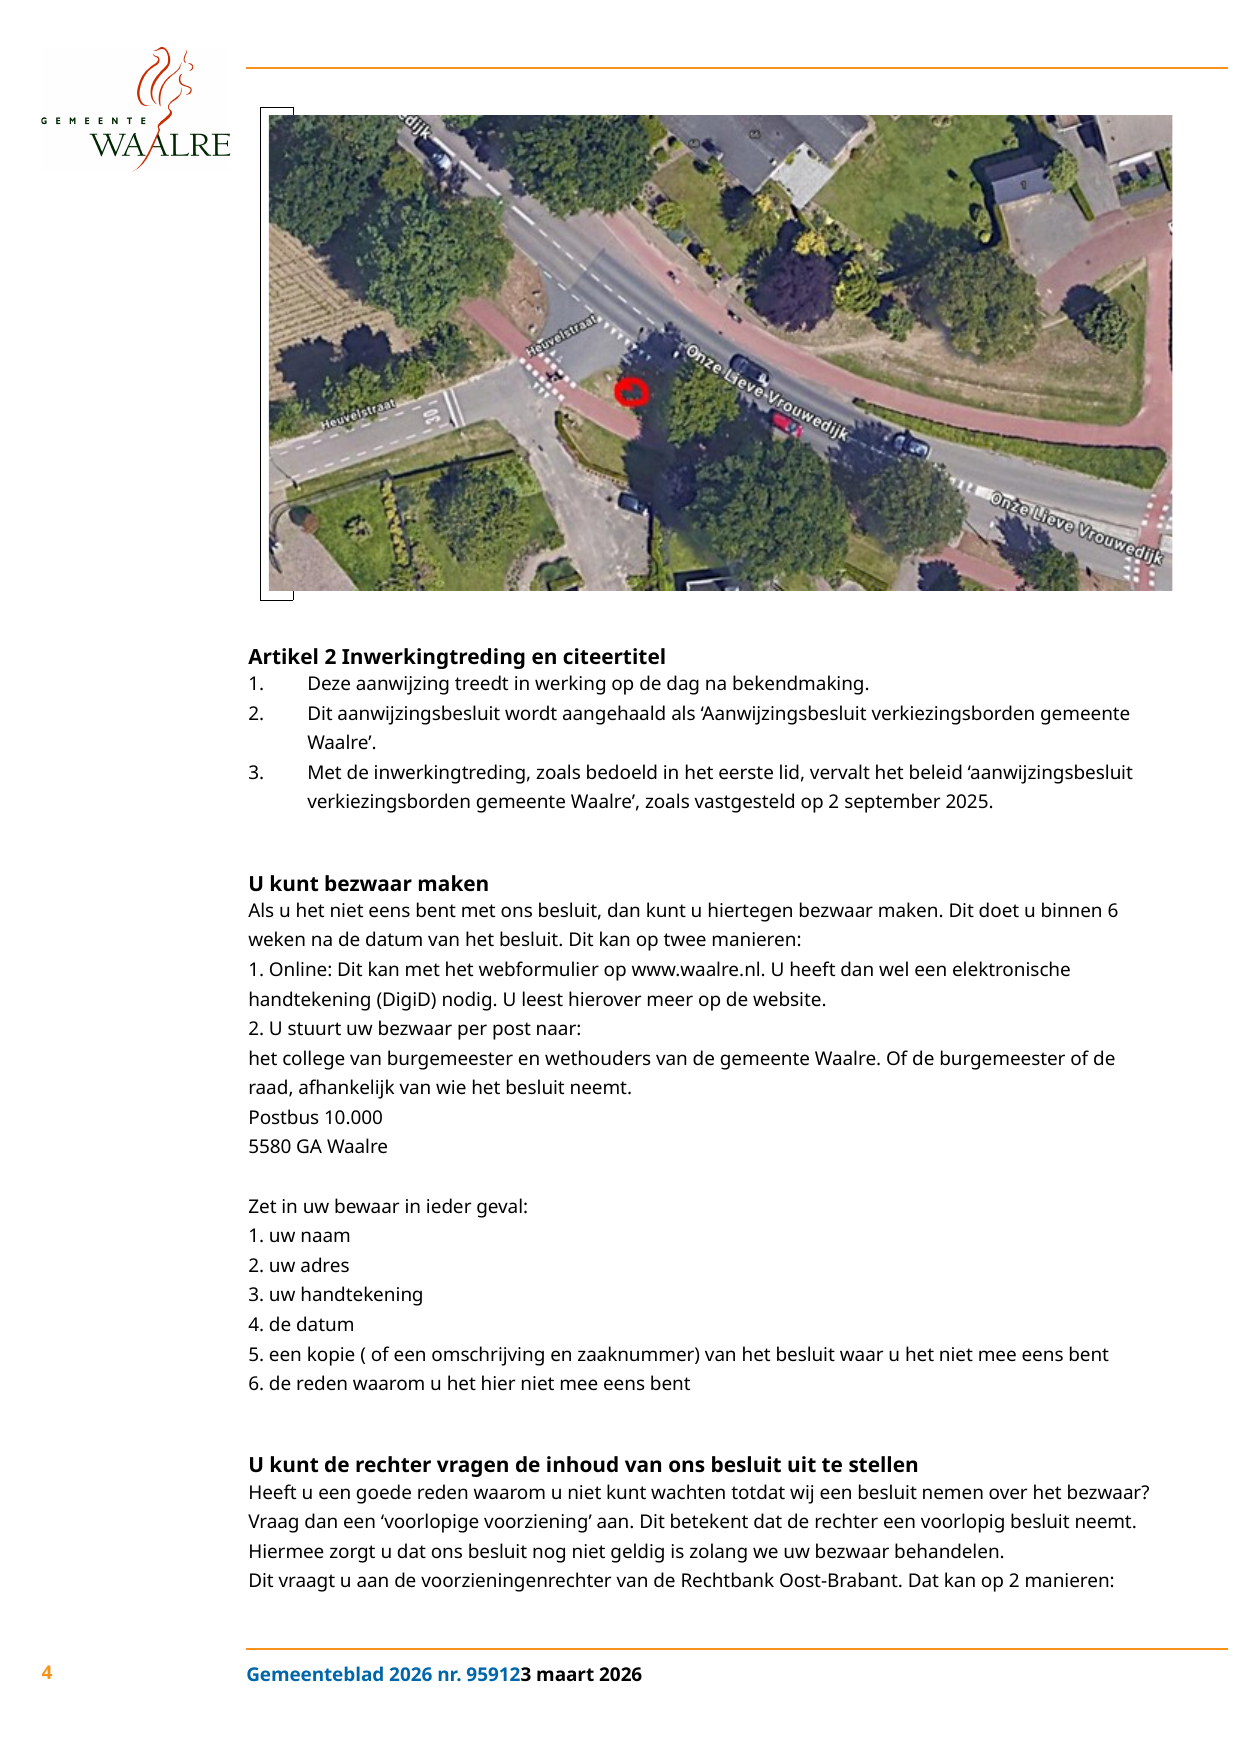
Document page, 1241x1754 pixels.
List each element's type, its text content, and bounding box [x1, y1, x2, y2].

text 1. Online: Dit kan met het webformulier op www.waalre.nl. U heeft dan wel een elektronische handtekening (DigiD) nodig. U leest hierover meer op de website. [248, 956, 1152, 1012]
text Dit vraagt u aan de voorzieningenrechter van de Rechtbank Oost-Brabant. Dat kan op 2 manieren: [248, 1568, 1152, 1593]
text 6. de reden waarom u het hier niet mee eens bent [248, 1370, 1152, 1396]
text U kunt de rechter vragen de inhoud van ons besluit uit te stellen [248, 1450, 1152, 1479]
text Zet in uw bewaar in ieder geval: [248, 1193, 1152, 1219]
text het college van burgemeester en wethouders van de gemeente Waalre. Of de burgemeester of de raad, afhankelijk van wie het besluit neemt. [248, 1045, 1152, 1100]
text 5. een kopie ( of een omschrijving en zaaknummer) van het besluit waar u het niet mee eens bent [248, 1341, 1152, 1367]
text 2. U stuurt uw bezwaar per post naar: [248, 1015, 1152, 1041]
picture [268, 115, 1173, 591]
text Postbus 10.000 [248, 1104, 1152, 1130]
list Deze aanwijzing treedt in werking op de dag na bekendmaking. [248, 670, 1152, 696]
text Artikel 2 Inwerkingtreding en citeertitel [248, 642, 1152, 670]
text 4. de datum [248, 1311, 1152, 1337]
text 3. uw handtekening [248, 1282, 1152, 1307]
text U kunt bezwaar maken [248, 869, 1152, 897]
list Met de inwerkingtreding, zoals bedoeld in het eerste lid, vervalt het beleid ‘aanwijzingsbesluit verkiezingsborden gemeente Waalre’, zoals vastgesteld op 2 september 2025. [248, 759, 1152, 814]
text 2. uw adres [248, 1252, 1152, 1278]
text 5580 GA Waalre [248, 1134, 1152, 1159]
picture [41, 47, 231, 172]
text Heeft u een goede reden waarom u niet kunt wachten totdat wij een besluit nemen over het bezwaar? Vraag dan een ‘voorlopige voorziening’ aan. Dit betekent dat de rechter een voorlopig besluit neemt. Hiermee zorgt u dat ons besluit nog niet geldig is zolang we uw bezwaar behandelen. [248, 1479, 1152, 1564]
text 1. uw naam [248, 1222, 1152, 1248]
list Dit aanwijzingsbesluit wordt aangehaald als ‘Aanwijzingsbesluit verkiezingsborden gemeente Waalre’. [248, 700, 1152, 755]
text Als u het niet eens bent met ons besluit, dan kunt u hiertegen bezwaar maken. Dit doet u binnen 6 weken na de datum van het besluit. Dit kan op twee manieren: [248, 897, 1152, 952]
